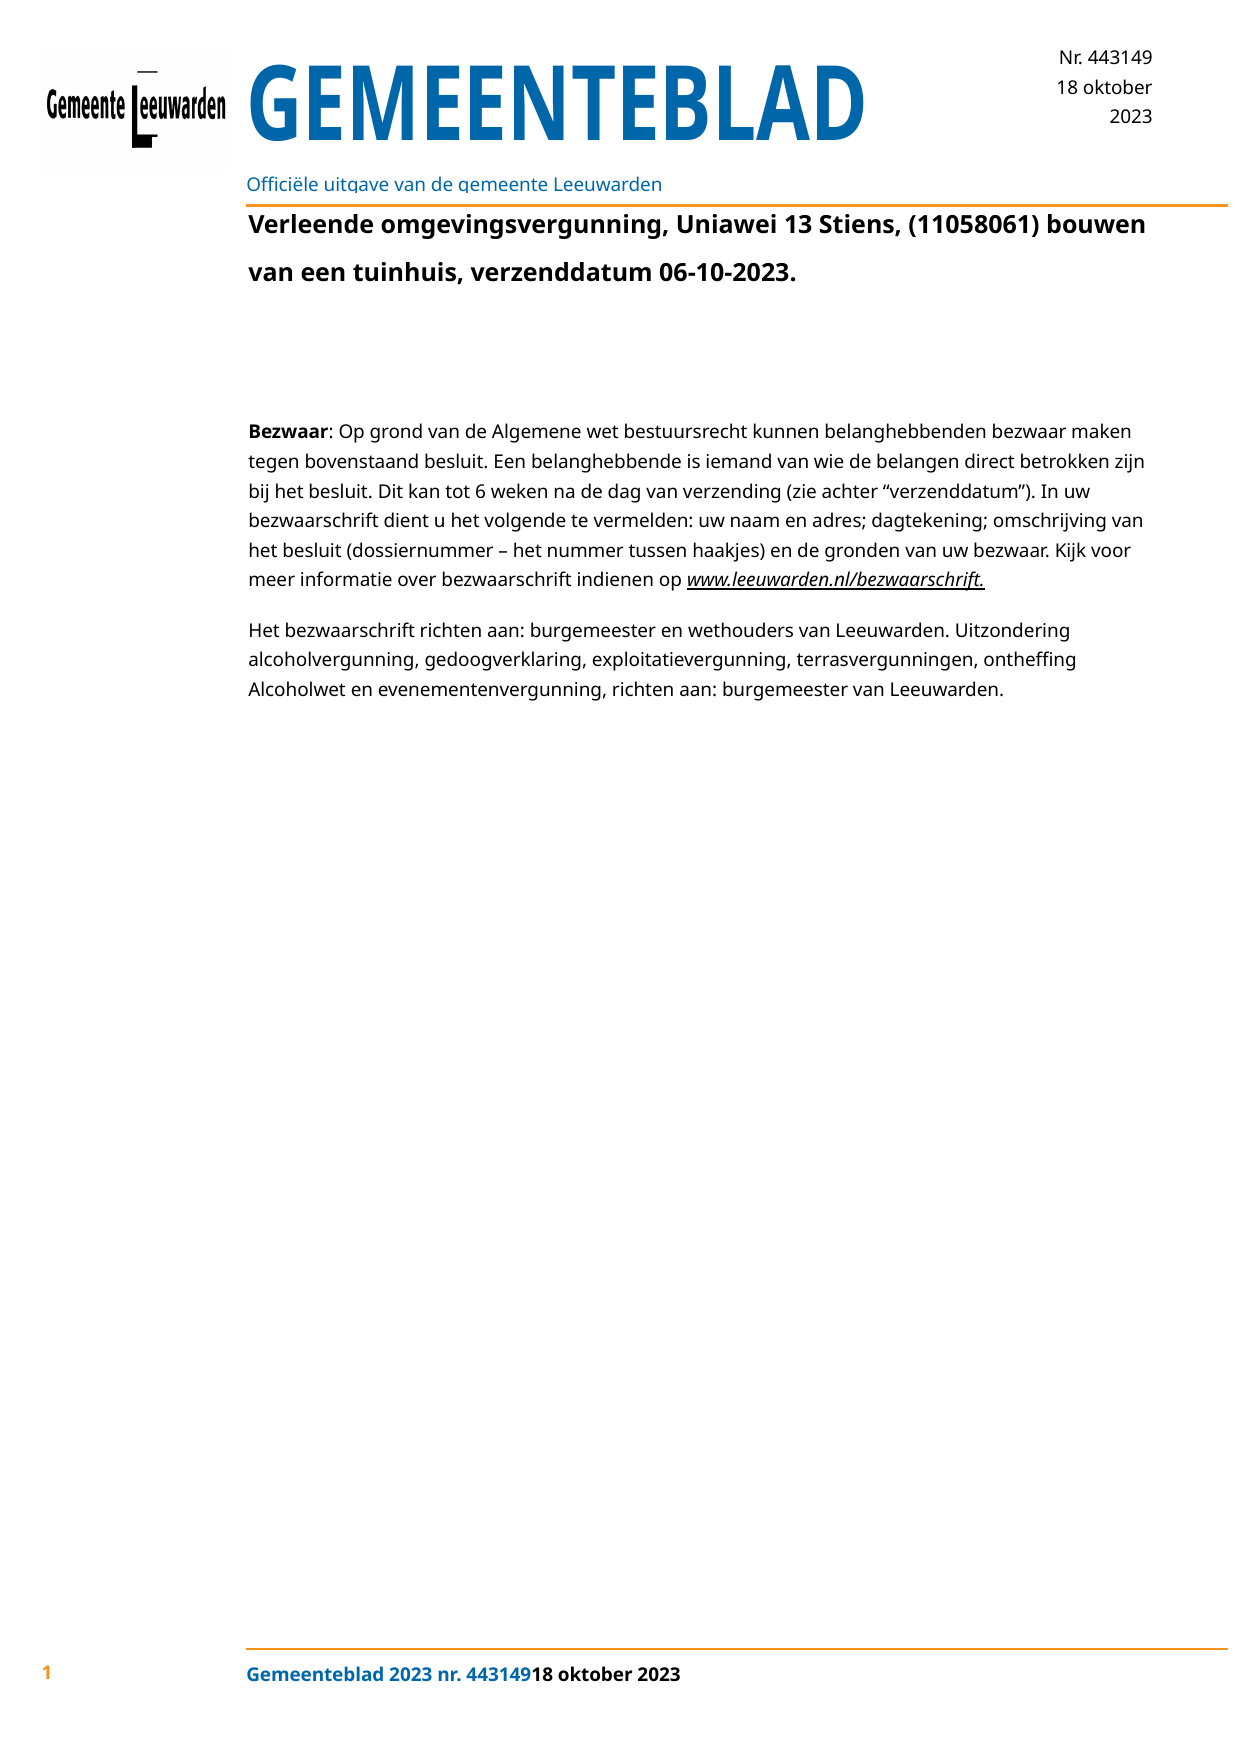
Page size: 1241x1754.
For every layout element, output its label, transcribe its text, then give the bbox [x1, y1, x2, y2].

text Bezwaar: Op grond van de Algemene wet bestuursrecht kunnen belanghebbenden bezwaar maken tegen bovenstaand besluit. Een belanghebbende is iemand van wie de belangen direct betrokken zijn bij het besluit. Dit kan tot 6 weken na de dag van verzending (zie achter “verzenddatum”). In uw bezwaarschrift dient u het volgende te vermelden: uw naam en adres; dagtekening; omschrijving van het besluit (dossiernummer – het nummer tussen haakjes) en de gronden van uw bezwaar. Kijk voor meer informatie over bezwaarschrift indienen op www.leeuwarden.nl/bezwaarschrift. [248, 419, 1152, 592]
text Het bezwaarschrift richten aan: burgemeester en wethouders van Leeuwarden. Uitzondering alcoholvergunning, gedoogverklaring, exploitatievergunning, terrasvergunningen, ontheffing Alcoholwet en evenementenvergunning, richten aan: burgemeester van Leeuwarden. [248, 617, 1152, 702]
text Verleende omgevingsvergunning, Uniawei 13 Stiens, (11058061) bouwen van een tuinhuis, verzenddatum 06-10-2023. [248, 207, 1152, 288]
picture [41, 47, 231, 172]
